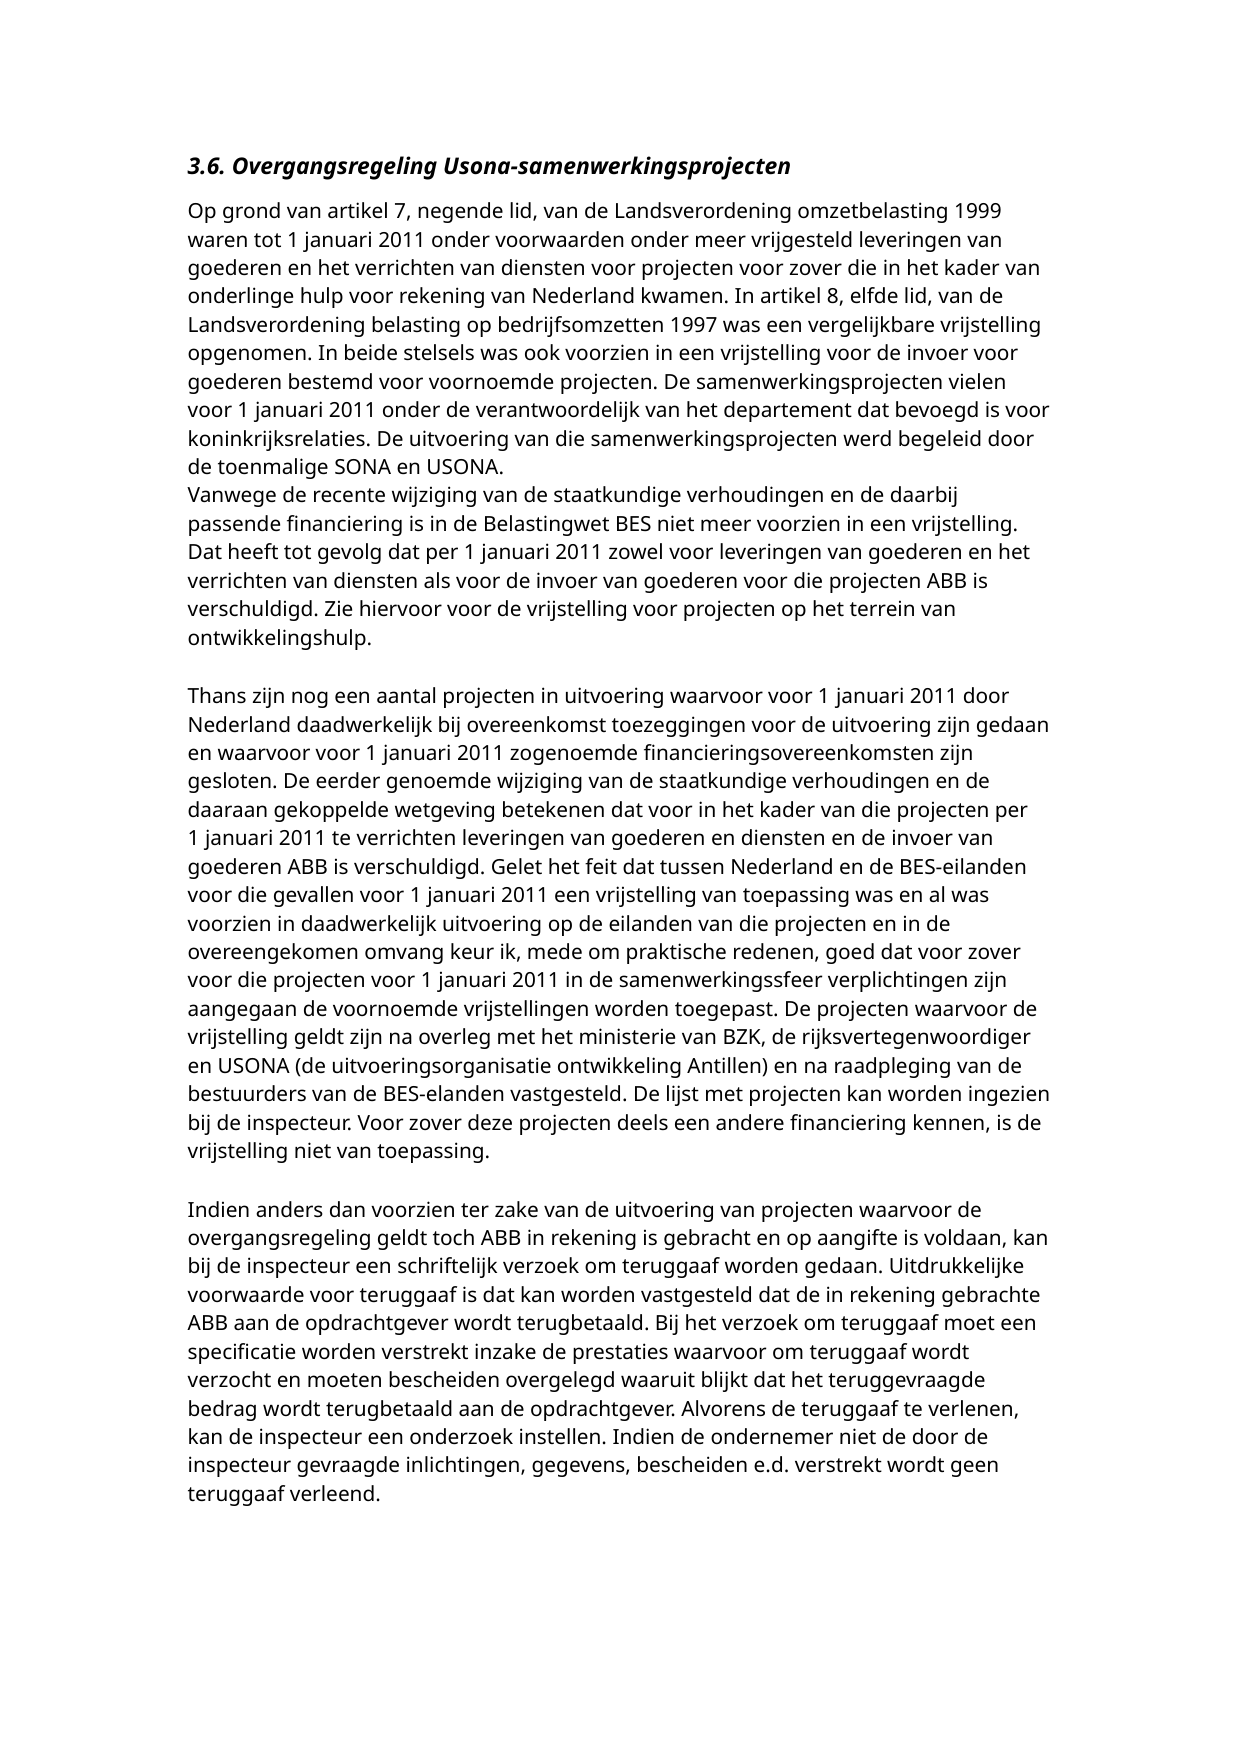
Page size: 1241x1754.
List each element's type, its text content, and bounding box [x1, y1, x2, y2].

subtitle 3.6. Overgangsregeling Usona-samenwerkingsprojecten [187, 150, 1053, 181]
text Indien anders dan voorzien ter zake van de uitvoering van projecten waarvoor de overgangsregeling geldt toch ABB in rekening is gebracht en op aangifte is voldaan, kan bij de inspecteur een schriftelijk verzoek om teruggaaf worden gedaan. Uitdrukkelijke voorwaarde voor teruggaaf is dat kan worden vastgesteld dat de in rekening gebrachte ABB aan de opdrachtgever wordt terugbetaald. Bij het verzoek om teruggaaf moet een specificatie worden verstrekt inzake de prestaties waarvoor om teruggaaf wordt verzocht en moeten bescheiden overgelegd waaruit blijkt dat het teruggevraagde bedrag wordt terugbetaald aan de opdrachtgever. Alvorens de teruggaaf te verlenen, kan de inspecteur een onderzoek instellen. Indien de ondernemer niet de door de inspecteur gevraagde inlichtingen, gegevens, bescheiden e.d. verstrekt wordt geen teruggaaf verleend. [187, 1195, 1053, 1507]
text Vanwege de recente wijziging van de staatkundige verhoudingen en de daarbij passende financiering is in de Belastingwet BES niet meer voorzien in een vrijstelling. Dat heeft tot gevolg dat per 1 januari 2011 zowel voor leveringen van goederen en het verrichten van diensten als voor de invoer van goederen voor die projecten ABB is verschuldigd. Zie hiervoor voor de vrijstelling voor projecten op het terrein van ontwikkelingshulp. [187, 481, 1053, 651]
text Thans zijn nog een aantal projecten in uitvoering waarvoor voor 1 januari 2011 door Nederland daadwerkelijk bij overeenkomst toezeggingen voor de uitvoering zijn gedaan en waarvoor voor 1 januari 2011 zogenoemde financieringsovereenkomsten zijn gesloten. De eerder genoemde wijziging van de staatkundige verhoudingen en de daaraan gekoppelde wetgeving betekenen dat voor in het kader van die projecten per 1 januari 2011 te verrichten leveringen van goederen en diensten en de invoer van goederen ABB is verschuldigd. Gelet het feit dat tussen Nederland en de BES-eilanden voor die gevallen voor 1 januari 2011 een vrijstelling van toepassing was en al was voorzien in daadwerkelijk uitvoering op de eilanden van die projecten en in de overeengekomen omvang keur ik, mede om praktische redenen, goed dat voor zover voor die projecten voor 1 januari 2011 in de samenwerkingssfeer verplichtingen zijn aangegaan de voornoemde vrijstellingen worden toegepast. De projecten waarvoor de vrijstelling geldt zijn na overleg met het ministerie van BZK, de rijksvertegenwoordiger en USONA (de uitvoeringsorganisatie ontwikkeling Antillen) en na raadpleging van de bestuurders van de BES-elanden vastgesteld. De lijst met projecten kan worden ingezien bij de inspecteur. Voor zover deze projecten deels een andere financiering kennen, is de vrijstelling niet van toepassing. [187, 681, 1053, 1165]
text Op grond van artikel 7, negende lid, van de Landsverordening omzetbelasting 1999 waren tot 1 januari 2011 onder voorwaarden onder meer vrijgesteld leveringen van goederen en het verrichten van diensten voor projecten voor zover die in het kader van onderlinge hulp voor rekening van Nederland kwamen. In artikel 8, elfde lid, van de Landsverordening belasting op bedrijfsomzetten 1997 was een vergelijkbare vrijstelling opgenomen. In beide stelsels was ook voorzien in een vrijstelling voor de invoer voor goederen bestemd voor voornoemde projecten. De samenwerkingsprojecten vielen voor 1 januari 2011 onder de verantwoordelijk van het departement dat bevoegd is voor koninkrijksrelaties. De uitvoering van die samenwerkingsprojecten werd begeleid door de toenmalige SONA en USONA. [187, 196, 1053, 481]
